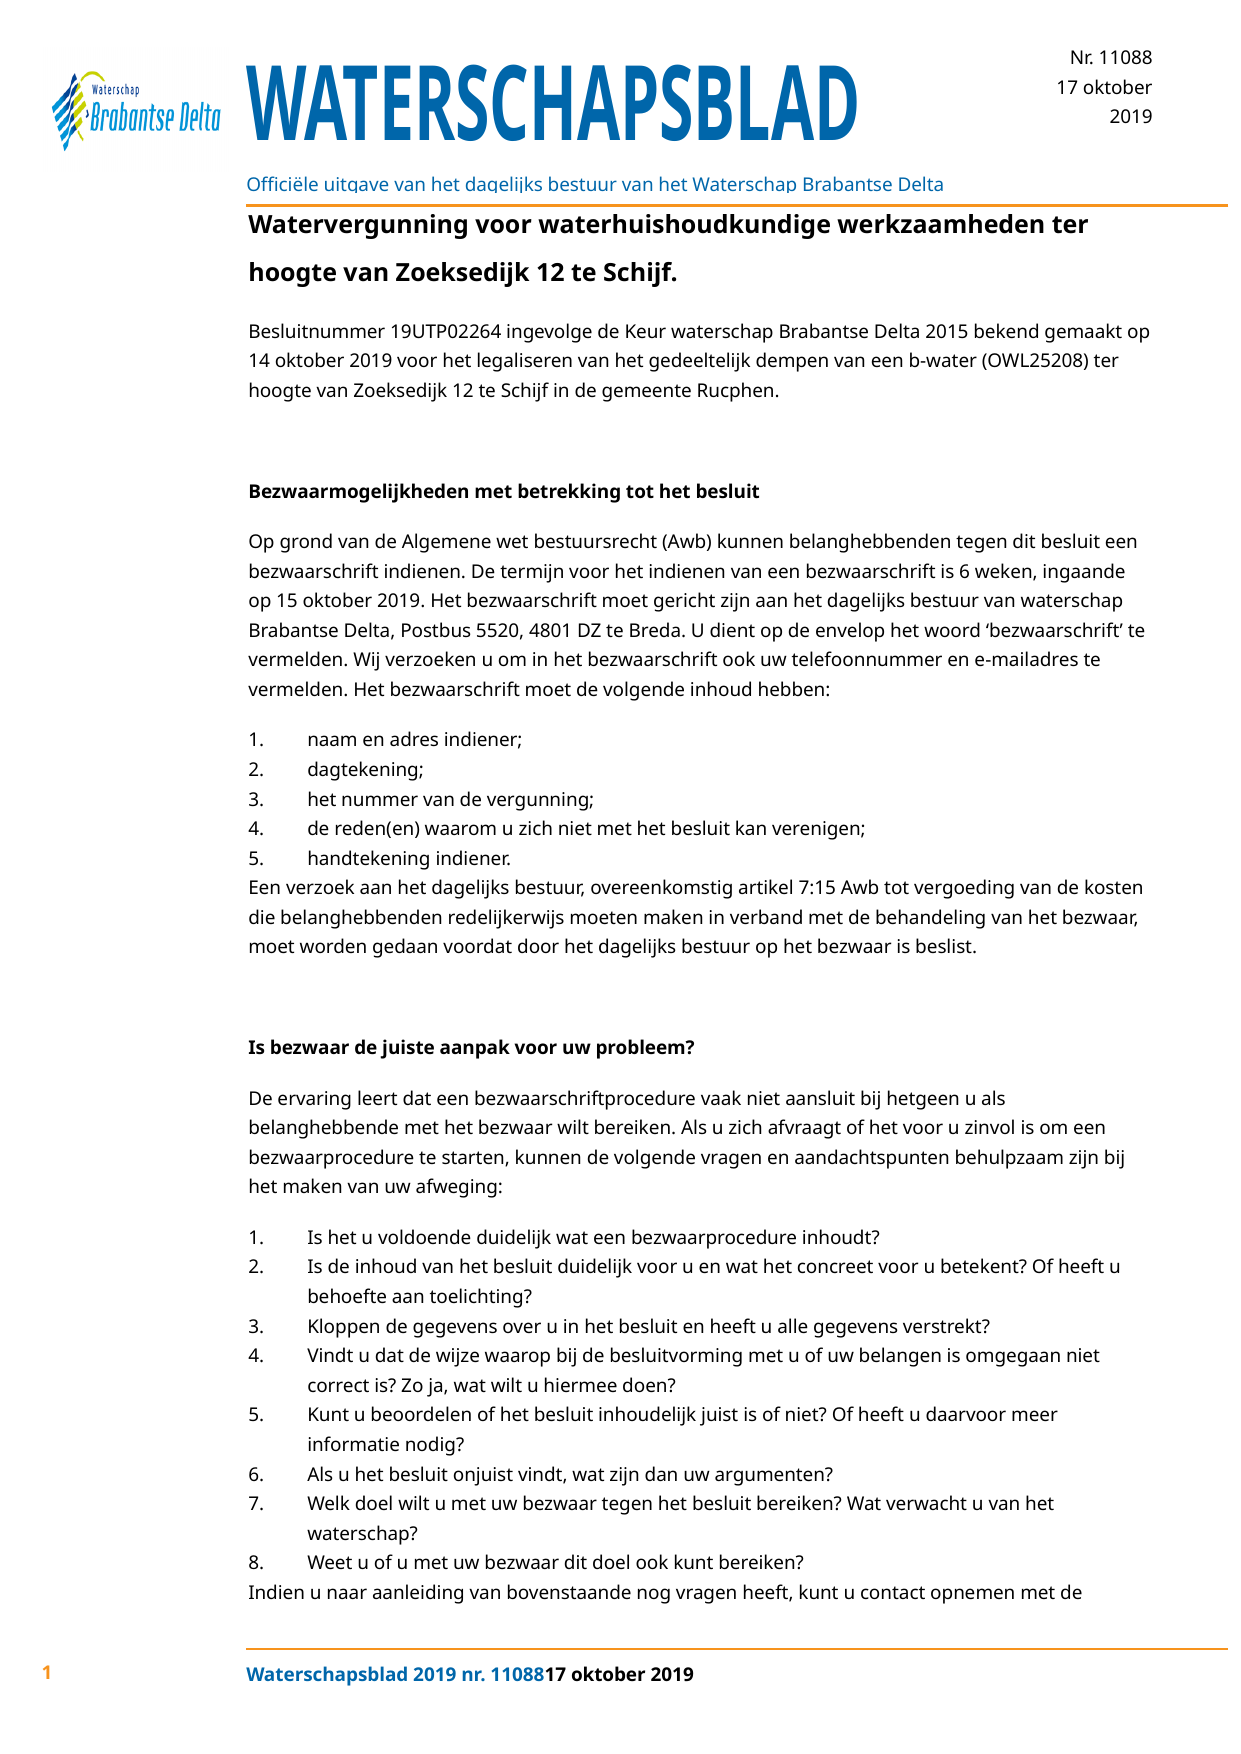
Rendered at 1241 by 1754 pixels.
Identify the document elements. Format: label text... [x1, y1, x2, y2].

list Kunt u beoordelen of het besluit inhoudelijk juist is of niet? Of heeft u daarvoor meer informatie nodig? [248, 1402, 1152, 1457]
list handtekening indiener. [248, 845, 1152, 871]
text Bezwaarmogelijkheden met betrekking tot het besluit [248, 478, 1152, 504]
text Op grond van de Algemene wet bestuursrecht (Awb) kunnen belanghebbenden tegen dit besluit een bezwaarschrift indienen. De termijn voor het indienen van een bezwaarschrift is 6 weken, ingaande op 15 oktober 2019. Het bezwaarschrift moet gericht zijn aan het dagelijks bestuur van waterschap Brabantse Delta, Postbus 5520, 4801 DZ te Breda. U dient op de envelop het woord ‘bezwaarschrift’ te vermelden. Wij verzoeken u om in het bezwaarschrift ook uw telefoonnummer en e‑mailadres te vermelden. Het bezwaarschrift moet de volgende inhoud hebben: [248, 528, 1152, 702]
list naam en adres indiener; [248, 727, 1152, 752]
list Als u het besluit onjuist vindt, wat zijn dan uw argumenten? [248, 1461, 1152, 1487]
list het nummer van de vergunning; [248, 786, 1152, 812]
text De ervaring leert dat een bezwaarschriftprocedure vaak niet aansluit bij hetgeen u als belanghebbende met het bezwaar wilt bereiken. Als u zich afvraagt of het voor u zinvol is om een bezwaarprocedure te starten, kunnen de volgende vragen en aandachtspunten behulpzaam zijn bij het maken van uw afweging: [248, 1085, 1152, 1199]
list Weet u of u met uw bezwaar dit doel ook kunt bereiken? [248, 1549, 1152, 1575]
list Welk doel wilt u met uw bezwaar tegen het besluit bereiken? Wat verwacht u van het waterschap? [248, 1490, 1152, 1546]
list dagtekening; [248, 756, 1152, 782]
text Is bezwaar de juiste aanpak voor uw probleem? [248, 1034, 1152, 1060]
text Besluitnummer 19UTP02264 ingevolge de Keur waterschap Brabantse Delta 2015 bekend gemaakt op 14 oktober 2019 voor het legaliseren van het gedeeltelijk dempen van een b-water (OWL25208) ter hoogte van Zoeksedijk 12 te Schijf in de gemeente Rucphen. [248, 318, 1152, 403]
picture [41, 47, 231, 172]
list Is het u voldoende duidelijk wat een bezwaarprocedure inhoudt? [248, 1224, 1152, 1250]
list de reden(en) waarom u zich niet met het besluit kan verenigen; [248, 815, 1152, 841]
list Is de inhoud van het besluit duidelijk voor u en wat het concreet voor u betekent? Of heeft u behoefte aan toelichting? [248, 1254, 1152, 1309]
text Watervergunning voor waterhuishoudkundige werkzaamheden ter hoogte van Zoeksedijk 12 te Schijf. [248, 207, 1152, 288]
text Indien u naar aanleiding van bovenstaande nog vragen heeft, kunt u contact opnemen met de [248, 1579, 1152, 1605]
list Vindt u dat de wijze waarop bij de besluitvorming met u of uw belangen is omgegaan niet correct is? Zo ja, wat wilt u hiermee doen? [248, 1342, 1152, 1398]
list Kloppen de gegevens over u in het besluit en heeft u alle gegevens verstrekt? [248, 1313, 1152, 1339]
text Een verzoek aan het dagelijks bestuur, overeenkomstig artikel 7:15 Awb tot vergoeding van de kosten die belanghebbenden redelijkerwijs moeten maken in verband met de behandeling van het bezwaar, moet worden gedaan voordat door het dagelijks bestuur op het bezwaar is beslist. [248, 874, 1152, 959]
